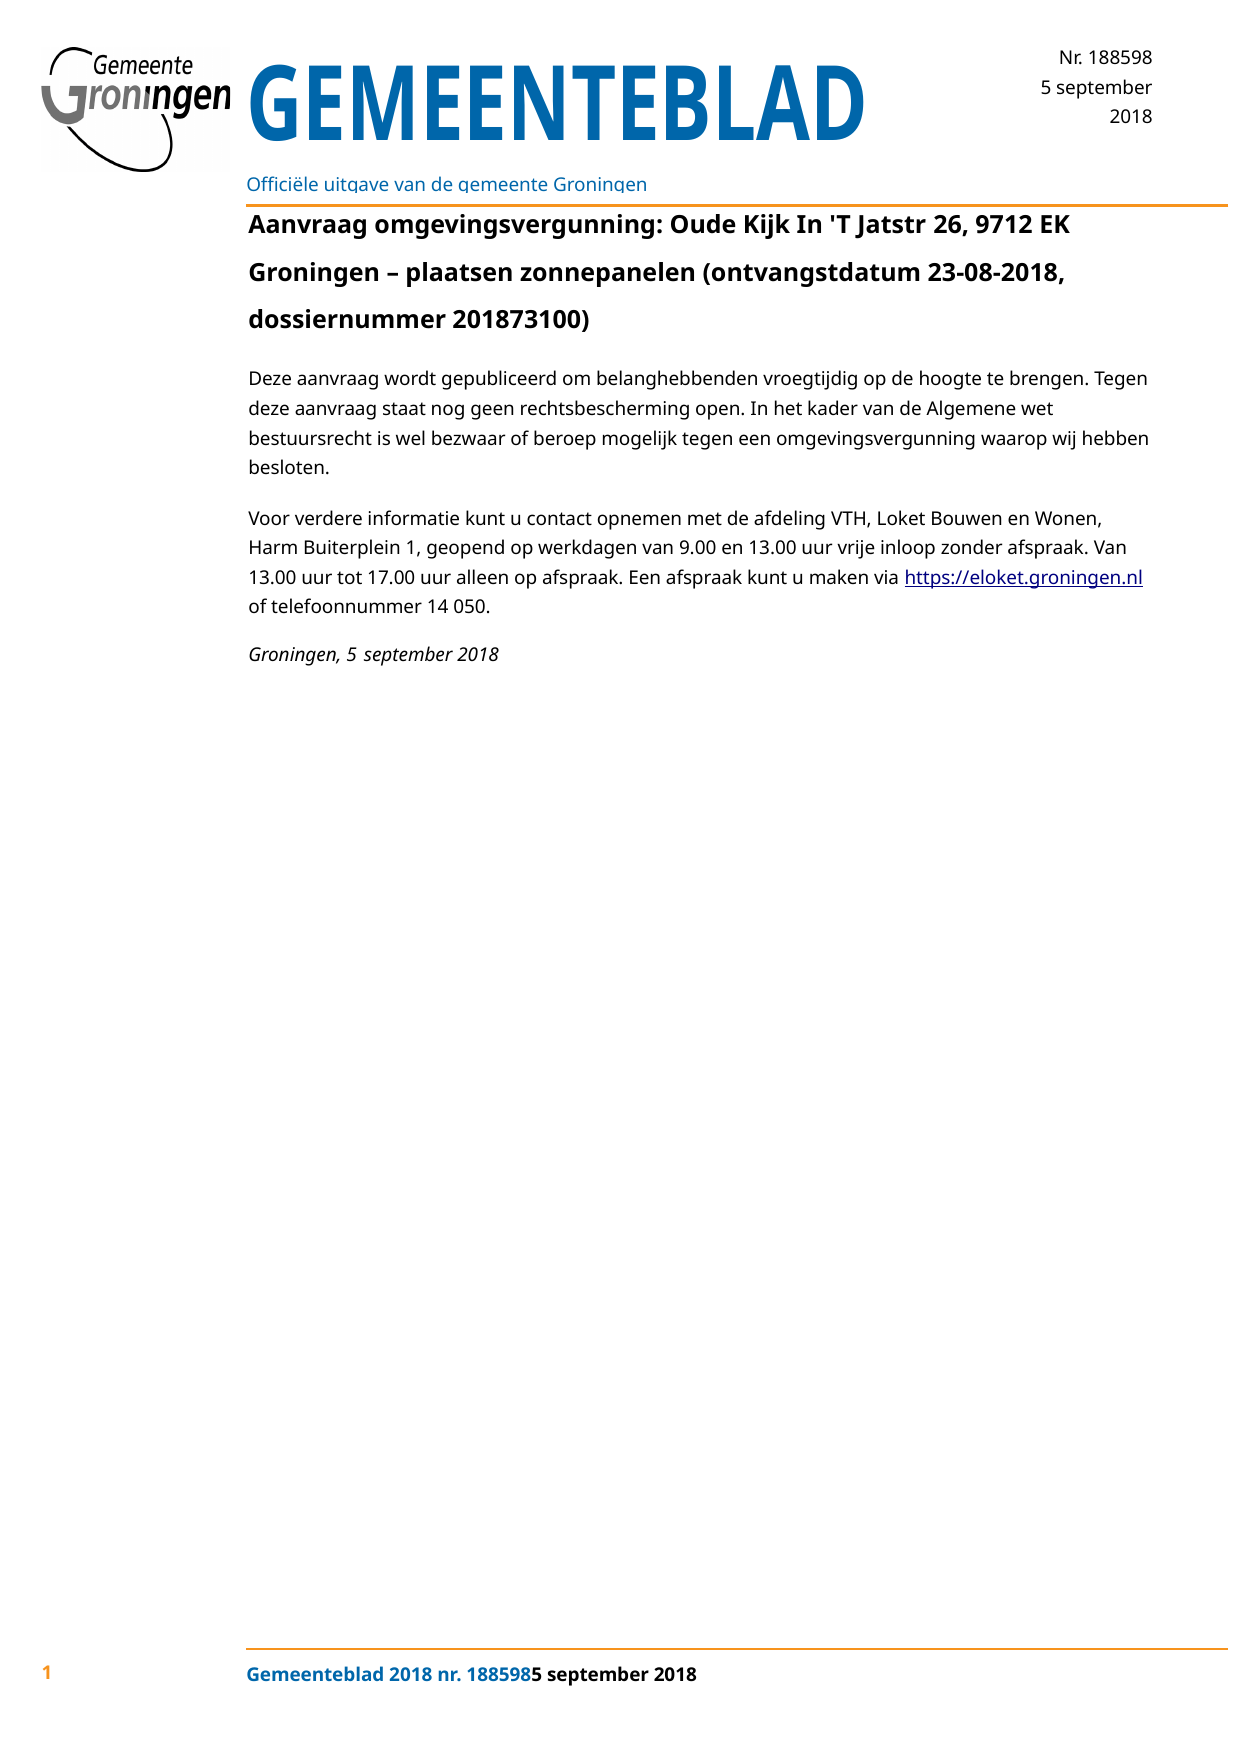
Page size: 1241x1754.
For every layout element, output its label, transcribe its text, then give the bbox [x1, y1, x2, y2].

text Aanvraag omgevingsvergunning: Oude Kijk In 'T Jatstr 26, 9712 EK Groningen – plaatsen zonnepanelen (ontvangstdatum 23-08-2018, dossiernummer 201873100) [248, 207, 1152, 336]
text Voor verdere informatie kunt u contact opnemen met de afdeling VTH, Loket Bouwen en Wonen, Harm Buiterplein 1, geopend op werkdagen van 9.00 en 13.00 uur vrije inloop zonder afspraak. Van 13.00 uur tot 17.00 uur alleen op afspraak. Een afspraak kunt u maken via https://eloket.groningen.nl of telefoonnummer 14 050. [248, 505, 1152, 619]
text Groningen, 5 september 2018 [248, 641, 1152, 667]
picture [41, 47, 231, 172]
text Deze aanvraag wordt gepubliceerd om belanghebbenden vroegtijdig op de hoogte te brengen. Tegen deze aanvraag staat nog geen rechtsbescherming open. In het kader van de Algemene wet bestuursrecht is wel bezwaar of beroep mogelijk tegen een omgevingsvergunning waarop wij hebben besloten. [248, 366, 1152, 480]
